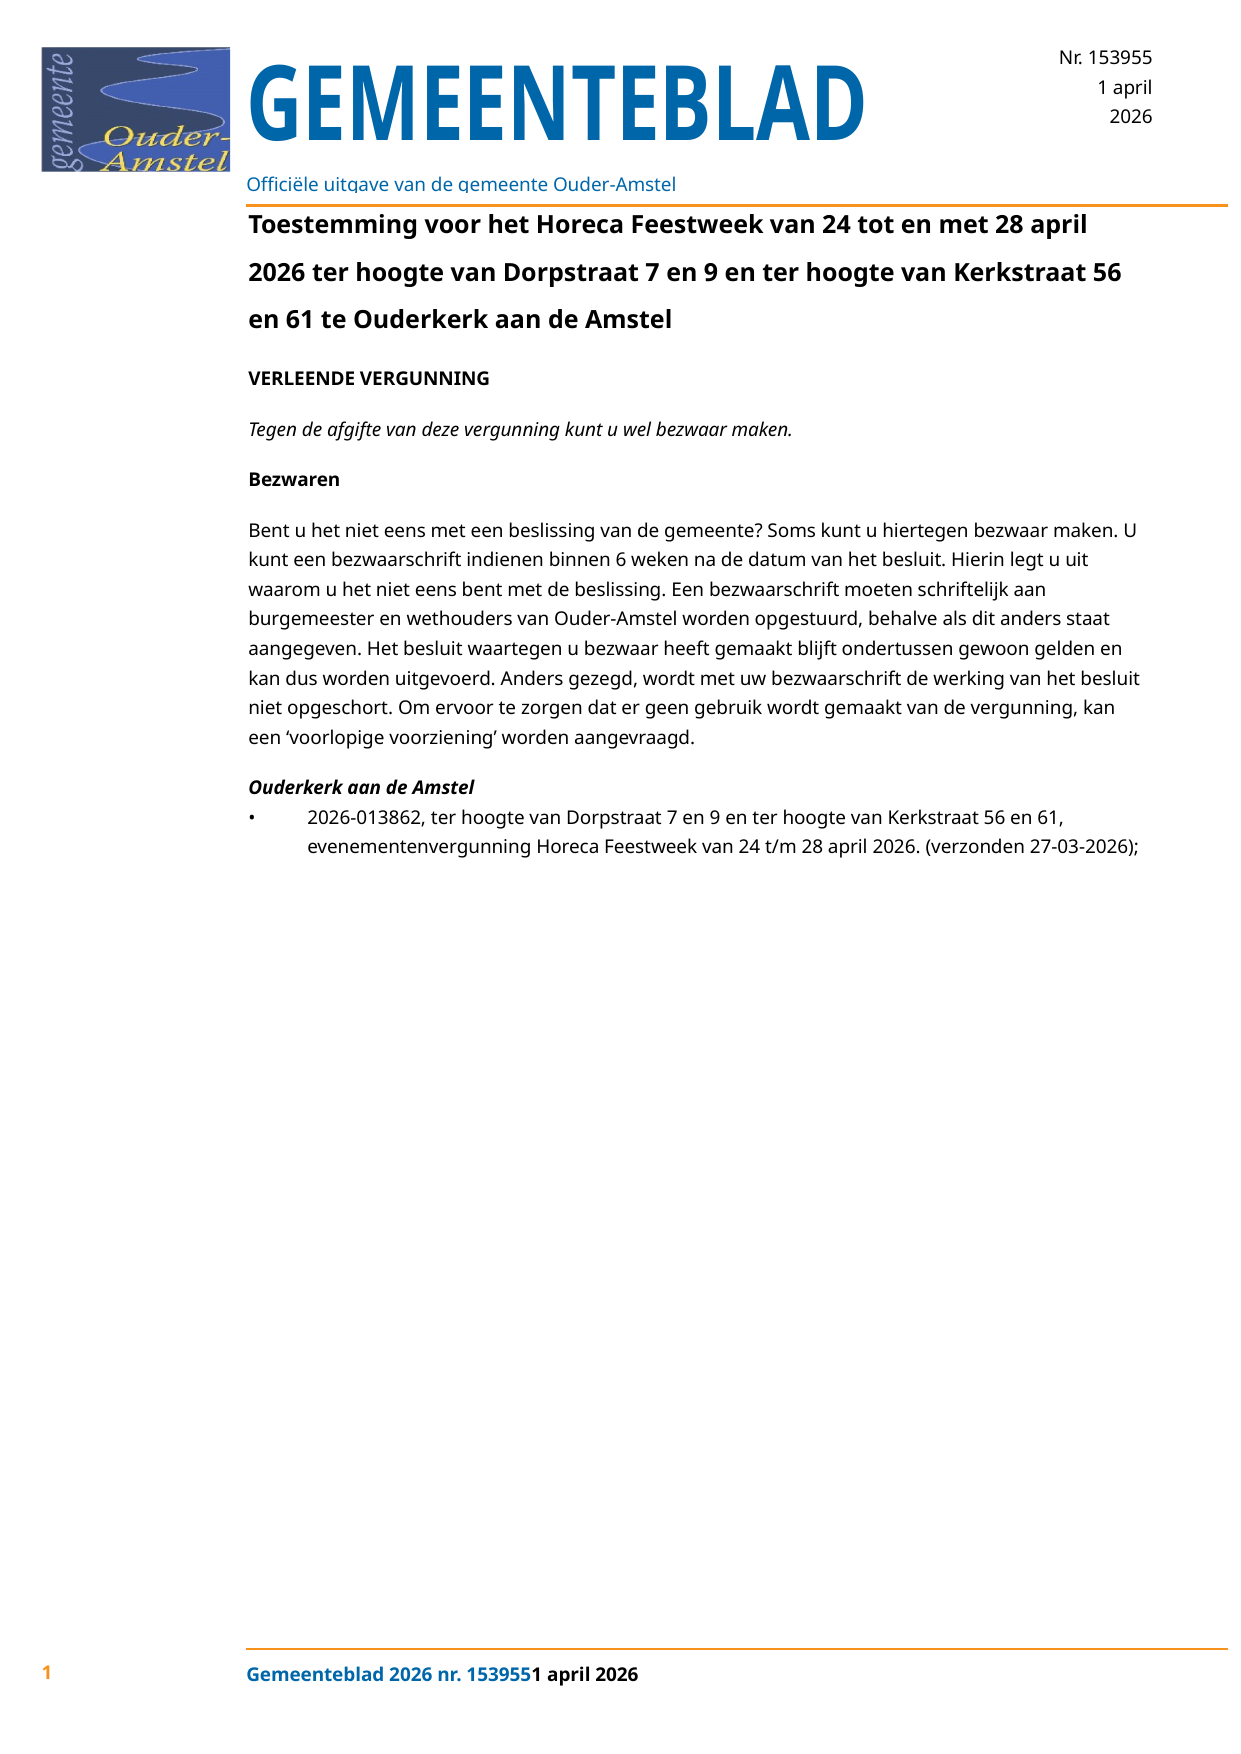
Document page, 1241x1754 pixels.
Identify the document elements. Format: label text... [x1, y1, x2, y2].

text Bent u het niet eens met een beslissing van de gemeente? Soms kunt u hiertegen bezwaar maken. U kunt een bezwaarschrift indienen binnen 6 weken na de datum van het besluit. Hierin legt u uit waarom u het niet eens bent met de beslissing. Een bezwaarschrift moeten schriftelijk aan burgemeester en wethouders van Ouder-Amstel worden opgestuurd, behalve als dit anders staat aangegeven. Het besluit waartegen u bezwaar heeft gemaakt blijft ondertussen gewoon gelden en kan dus worden uitgevoerd. Anders gezegd, wordt met uw bezwaarschrift de werking van het besluit niet opgeschort. Om ervoor te zorgen dat er geen gebruik wordt gemaakt van de vergunning, kan een ‘voorlopige voorziening’ worden aangevraagd. [248, 517, 1152, 749]
text Tegen de afgifte van deze vergunning kunt u wel bezwaar maken. [248, 416, 1152, 442]
text Bezwaren [248, 466, 1152, 492]
list 2026-013862, ter hoogte van Dorpstraat 7 en 9 en ter hoogte van Kerkstraat 56 en 61, evenementenvergunning Horeca Feestweek van 24 t/m 28 april 2026. (verzonden 27-03-2026); [248, 804, 1152, 859]
text Ouderkerk aan de Amstel [248, 774, 1152, 800]
text VERLEENDE VERGUNNING [248, 366, 1152, 391]
picture [41, 47, 231, 172]
text Toestemming voor het Horeca Feestweek van 24 tot en met 28 april 2026 ter hoogte van Dorpstraat 7 en 9 en ter hoogte van Kerkstraat 56 en 61 te Ouderkerk aan de Amstel [248, 207, 1152, 336]
